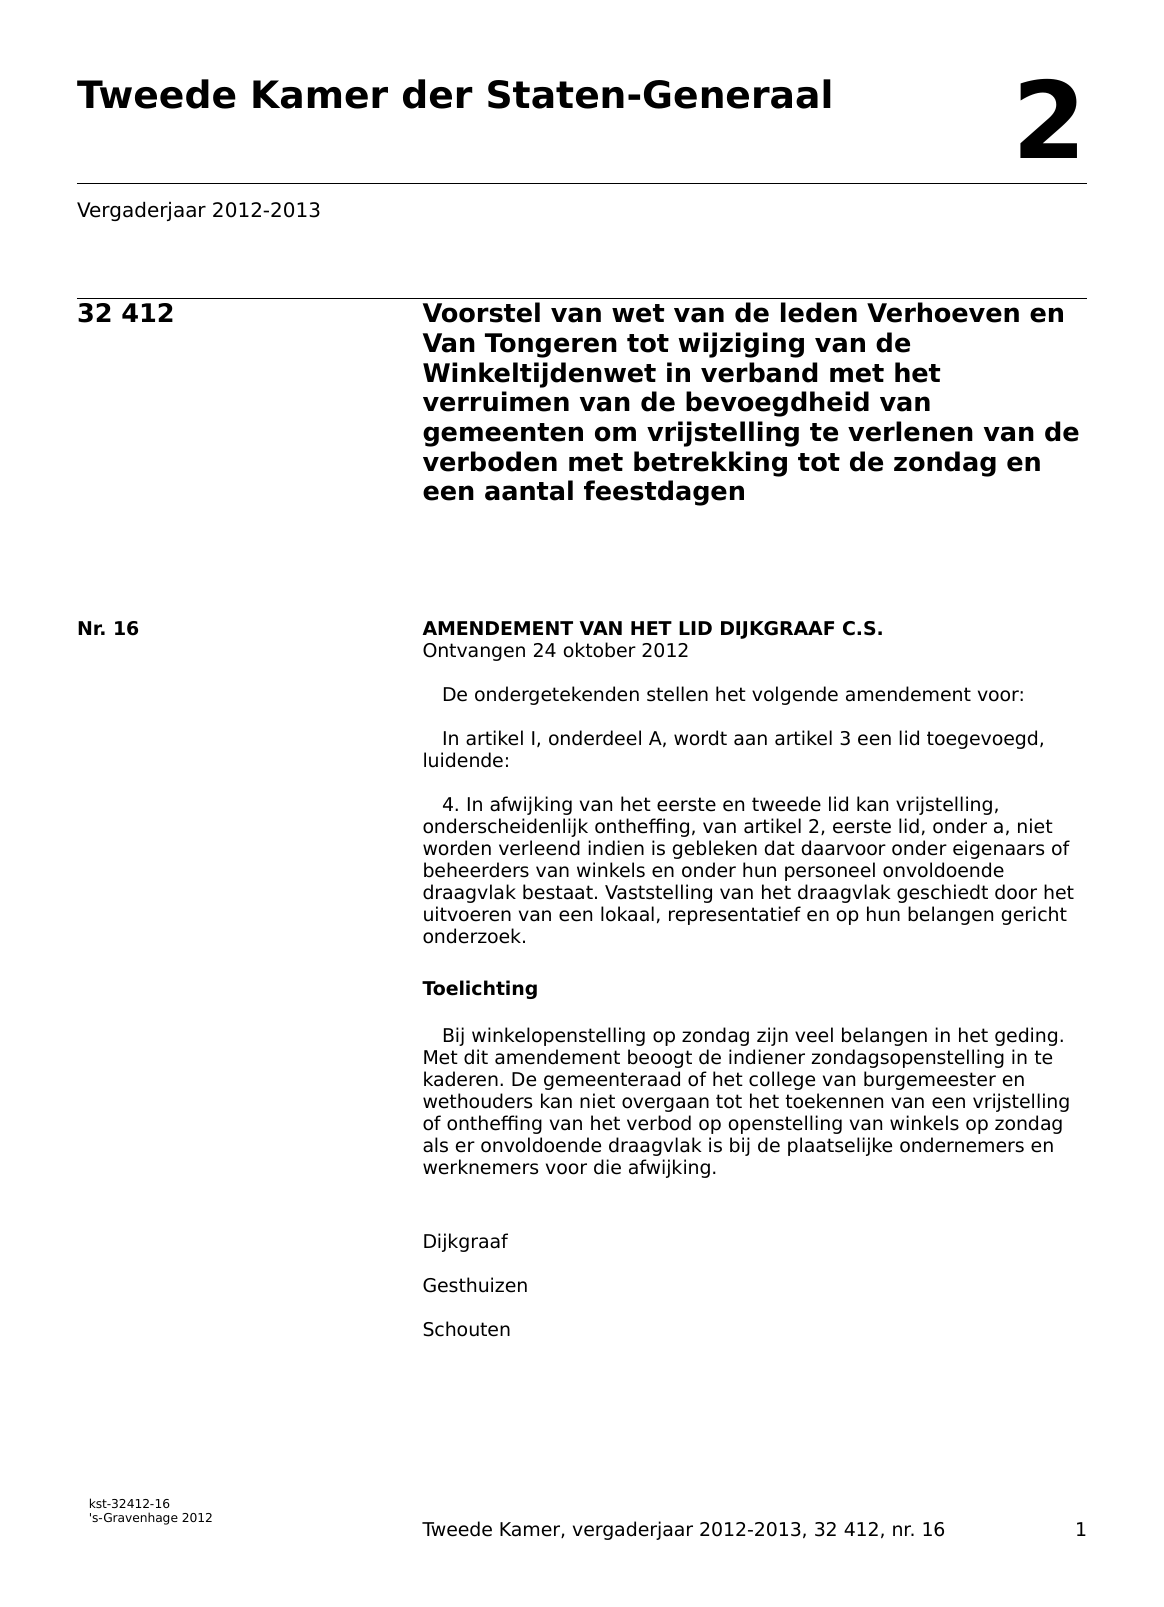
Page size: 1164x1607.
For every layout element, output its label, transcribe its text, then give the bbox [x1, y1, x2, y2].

text In artikel I, onderdeel A, wordt aan artikel 3 een lid toegevoegd, luidende: [422, 728, 1087, 772]
text Ontvangen 24 oktober 2012 [422, 640, 1087, 662]
text kst-32412-16 [88, 1497, 323, 1511]
text Dijkgraaf Gesthuizen Schouten [422, 1209, 1087, 1341]
table_header Tweede Kamer der Staten-Generaal [77, 59, 886, 183]
text De ondergetekenden stellen het volgende amendement voor: [422, 684, 1087, 706]
text 's-Gravenhage 2012 [88, 1511, 323, 1525]
subtitle Nr. 16 AMENDEMENT VAN HET LID DIJKGRAAF C.S. [77, 618, 1087, 640]
table_cell Vergaderjaar 2012-2013 [77, 184, 1087, 298]
subtitle 32 412 Voorstel van wet van de leden Verhoeven en Van Tongeren tot wijziging van de Winkeltijdenwet in verband met het verruimen van de bevoegdheid van gemeenten om vrijstelling te verlenen van de verboden met betrekking tot de zondag en een aantal feestdagen [77, 299, 1087, 507]
text 4. In afwijking van het eerste en tweede lid kan vrijstelling, onderscheidenlijk ontheffing, van artikel 2, eerste lid, onder a, niet worden verleend indien is gebleken dat daarvoor onder eigenaars of beheerders van winkels en onder hun personeel onvoldoende draagvlak bestaat. Vaststelling van het draagvlak geschiedt door het uitvoeren van een lokaal, representatief en op hun belangen gericht onderzoek. [422, 794, 1087, 948]
table_header 2 [886, 59, 1087, 183]
text Bij winkelopenstelling op zondag zijn veel belangen in het geding. Met dit amendement beoogt de indiener zondagsopenstelling in te kaderen. De gemeenteraad of het college van burgemeester en wethouders kan niet overgaan tot het toekennen van een vrijstelling of ontheffing van het verbod op openstelling van winkels op zondag als er onvoldoende draagvlak is bij de plaatselijke ondernemers en werknemers voor die afwijking. [422, 1025, 1087, 1179]
subtitle Toelichting [422, 978, 1087, 1000]
